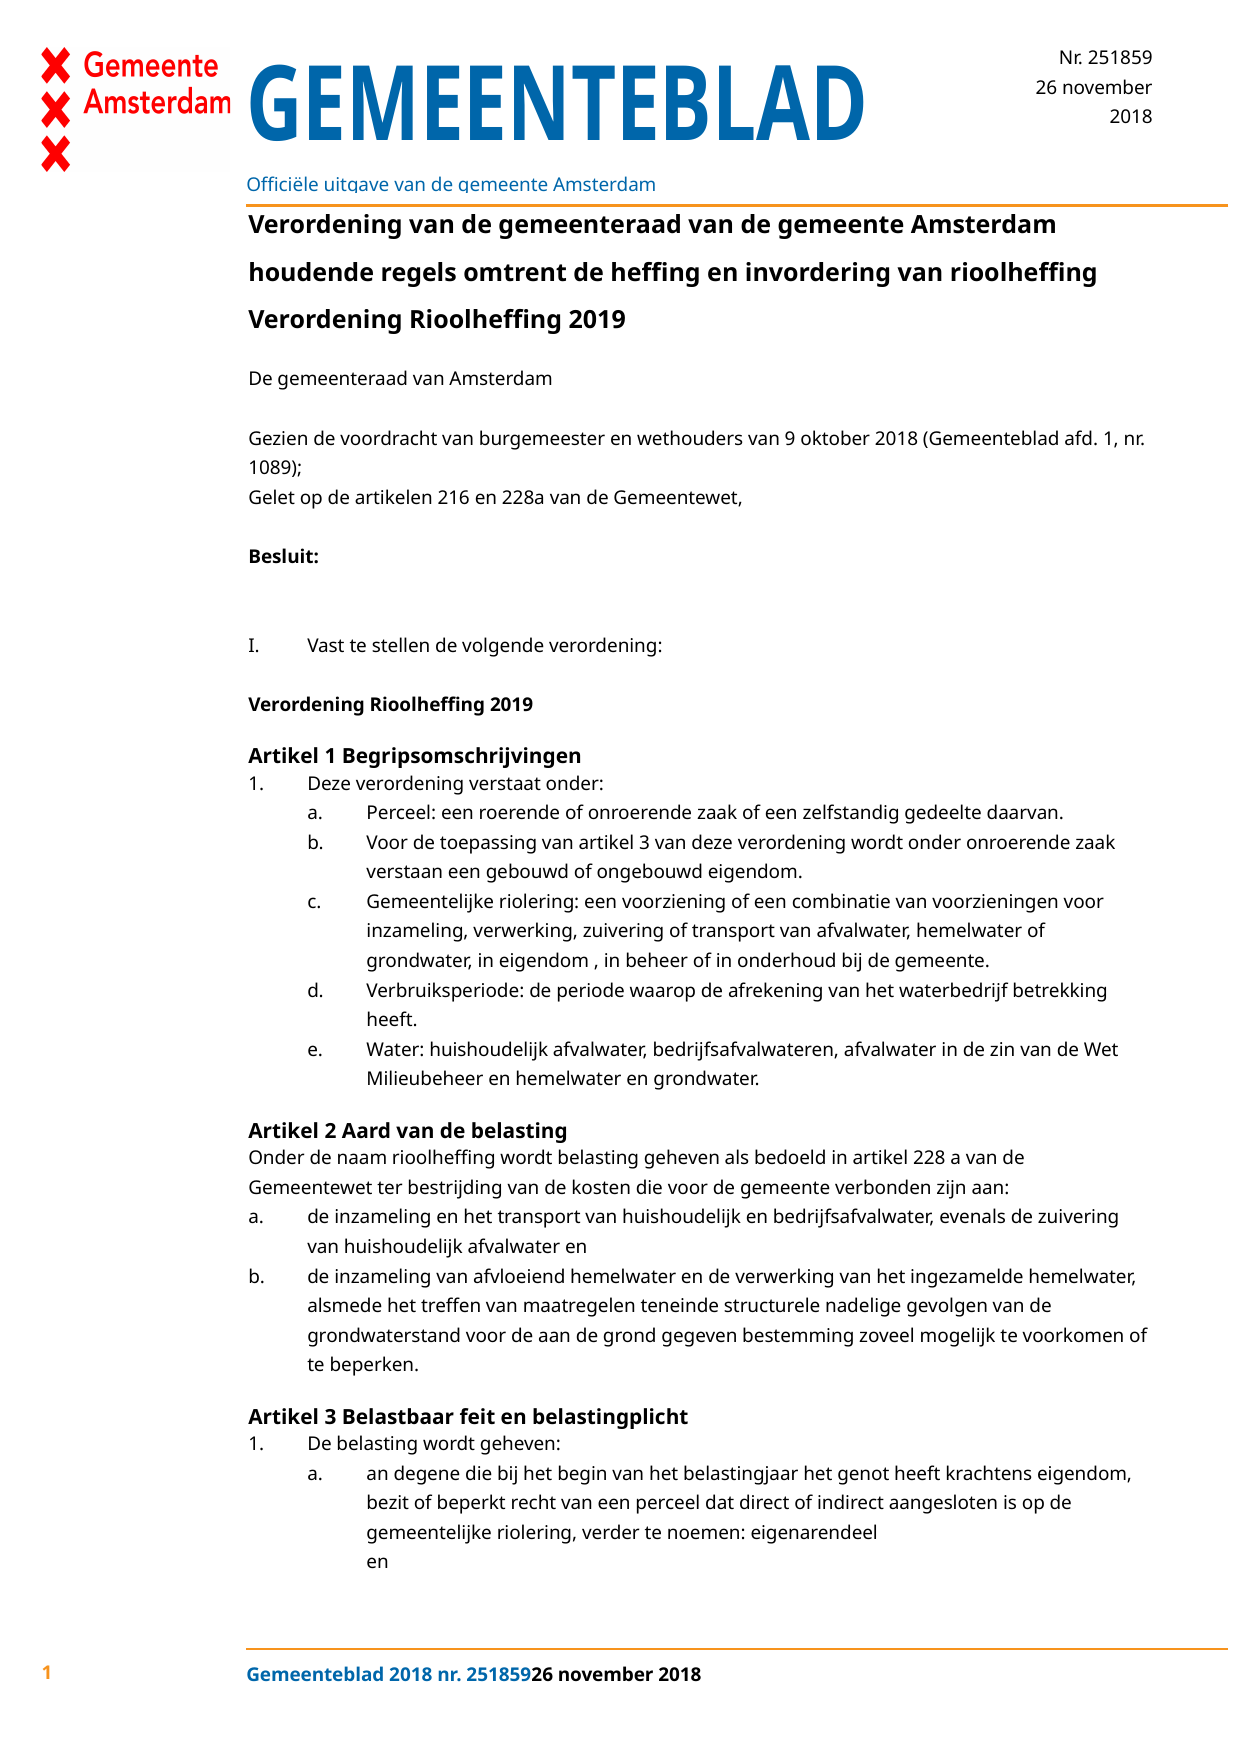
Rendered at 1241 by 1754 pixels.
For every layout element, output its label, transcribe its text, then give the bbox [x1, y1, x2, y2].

list de inzameling en het transport van huishoudelijk en bedrijfsafvalwater, evenals de zuivering van huishoudelijk afvalwater en [248, 1204, 1152, 1259]
list an degene die bij het begin van het belastingjaar het genot heeft krachtens eigendom, bezit of beperkt recht van een perceel dat direct of indirect aangesloten is op de gemeentelijke riolering, verder te noemen: eigenarendeel [307, 1460, 1152, 1545]
list Deze verordening verstaat onder: [248, 770, 1152, 796]
list Verbruiksperiode: de periode waarop de afrekening van het waterbedrijf betrekking heeft. [307, 977, 1152, 1032]
list De belasting wordt geheven: [248, 1430, 1152, 1456]
list Gemeentelijke riolering: een voorziening of een combinatie van voorzieningen voor inzameling, verwerking, zuivering of transport van afvalwater, hemelwater of grondwater, in eigendom , in beheer of in onderhoud bij de gemeente. [307, 888, 1152, 973]
text Verordening Rioolheffing 2019 [248, 691, 1152, 717]
text Verordening van de gemeenteraad van de gemeente Amsterdam houdende regels omtrent de heffing en invordering van rioolheffing Verordening Rioolheffing 2019 [248, 207, 1152, 336]
text Artikel 2 Aard van de belasting [248, 1116, 1152, 1144]
text Gezien de voordracht van burgemeester en wethouders van 9 oktober 2018 (Gemeenteblad afd. 1, nr. 1089); [248, 425, 1152, 480]
picture [41, 47, 231, 172]
list Water: huishoudelijk afvalwater, bedrijfsafvalwateren, afvalwater in de zin van de Wet Milieubeheer en hemelwater en grondwater. [307, 1036, 1152, 1091]
text De gemeenteraad van Amsterdam [248, 366, 1152, 391]
list Perceel: een roerende of onroerende zaak of een zelfstandig gedeelte daarvan. [307, 799, 1152, 825]
text Artikel 3 Belastbaar feit en belastingplicht [248, 1402, 1152, 1430]
text Onder de naam rioolheffing wordt belasting geheven als bedoeld in artikel 228 a van de Gemeentewet ter bestrijding van de kosten die voor de gemeente verbonden zijn aan: [248, 1144, 1152, 1200]
text Artikel 1 Begripsomschrijvingen [248, 741, 1152, 770]
text Besluit: [248, 543, 1152, 569]
list de inzameling van afvloeiend hemelwater en de verwerking van het ingezamelde hemelwater, alsmede het treffen van maatregelen teneinde structurele nadelige gevolgen van de grondwaterstand voor de aan de grond gegeven bestemming zoveel mogelijk te voorkomen of te beperken. [248, 1263, 1152, 1377]
list Voor de toepassing van artikel 3 van deze verordening wordt onder onroerende zaak verstaan een gebouwd of ongebouwd eigendom. [307, 829, 1152, 884]
text Gelet op de artikelen 216 en 228a van de Gemeentewet, [248, 484, 1152, 509]
list en [307, 1549, 1152, 1574]
list Vast te stellen de volgende verordening: [248, 632, 1152, 657]
